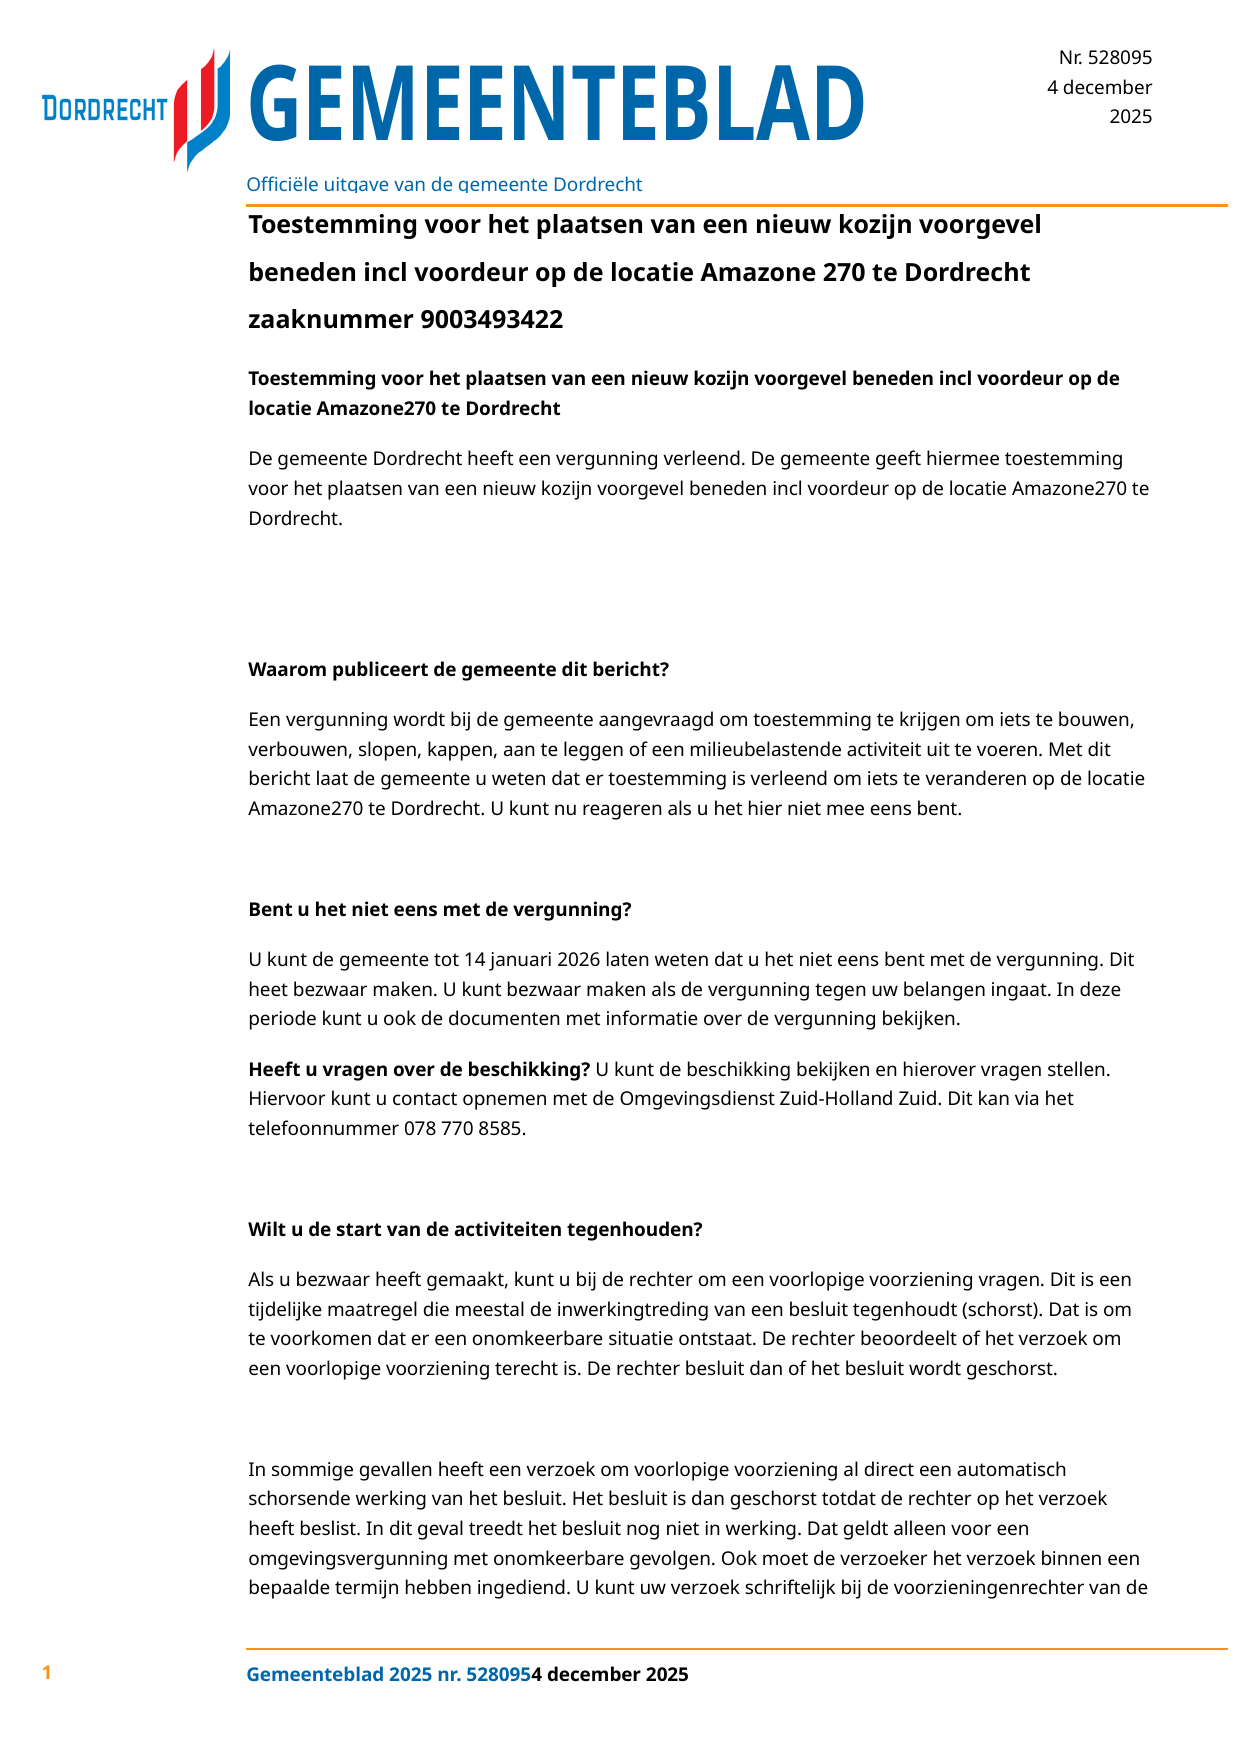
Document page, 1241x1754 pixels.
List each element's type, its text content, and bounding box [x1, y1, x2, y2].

text In sommige gevallen heeft een verzoek om voorlopige voorziening al direct een automatisch schorsende werking van het besluit. Het besluit is dan geschorst totdat de rechter op het verzoek heeft beslist. In dit geval treedt het besluit nog niet in werking. Dat geldt alleen voor een omgevingsvergunning met onomkeerbare gevolgen. Ook moet de verzoeker het verzoek binnen een bepaalde termijn hebben ingediend. U kunt uw verzoek schriftelijk bij de voorzieningenrechter van de [248, 1456, 1152, 1600]
text Toestemming voor het plaatsen van een nieuw kozijn voorgevel beneden incl voordeur op de locatie Amazone270 te Dordrecht [248, 366, 1152, 421]
text Heeft u vragen over de beschikking? U kunt de beschikking bekijken en hierover vragen stellen. Hiervoor kunt u contact opnemen met de Omgevingsdienst Zuid-Holland Zuid. Dit kan via het telefoonnummer 078 770 8585. [248, 1056, 1152, 1141]
picture [41, 47, 231, 172]
text Bent u het niet eens met de vergunning? [248, 896, 1152, 922]
text De gemeente Dordrecht heeft een vergunning verleend. De gemeente geeft hiermee toestemming voor het plaatsen van een nieuw kozijn voorgevel beneden incl voordeur op de locatie Amazone270 te Dordrecht. [248, 446, 1152, 530]
text U kunt de gemeente tot 14 januari 2026 laten weten dat u het niet eens bent met de vergunning. Dit heet bezwaar maken. U kunt bezwaar maken als de vergunning tegen uw belangen ingaat. In deze periode kunt u ook de documenten met informatie over de vergunning bekijken. [248, 946, 1152, 1031]
text Waarom publiceert de gemeente dit bericht? [248, 656, 1152, 682]
text Toestemming voor het plaatsen van een nieuw kozijn voorgevel beneden incl voordeur op de locatie Amazone 270 te Dordrecht zaaknummer 9003493422 [248, 207, 1152, 336]
text Als u bezwaar heeft gemaakt, kunt u bij de rechter om een voorlopige voorziening vragen. Dit is een tijdelijke maatregel die meestal de inwerkingtreding van een besluit tegenhoudt (schorst). Dat is om te voorkomen dat er een onomkeerbare situatie ontstaat. De rechter beoordeelt of het verzoek om een voorlopige voorziening terecht is. De rechter besluit dan of het besluit wordt geschorst. [248, 1266, 1152, 1381]
text Een vergunning wordt bij de gemeente aangevraagd om toestemming te krijgen om iets te bouwen, verbouwen, slopen, kappen, aan te leggen of een milieubelastende activiteit uit te voeren. Met dit bericht laat de gemeente u weten dat er toestemming is verleend om iets te veranderen op de locatie Amazone270 te Dordrecht. U kunt nu reageren als u het hier niet mee eens bent. [248, 706, 1152, 821]
text Wilt u de start van de activiteiten tegenhouden? [248, 1216, 1152, 1242]
